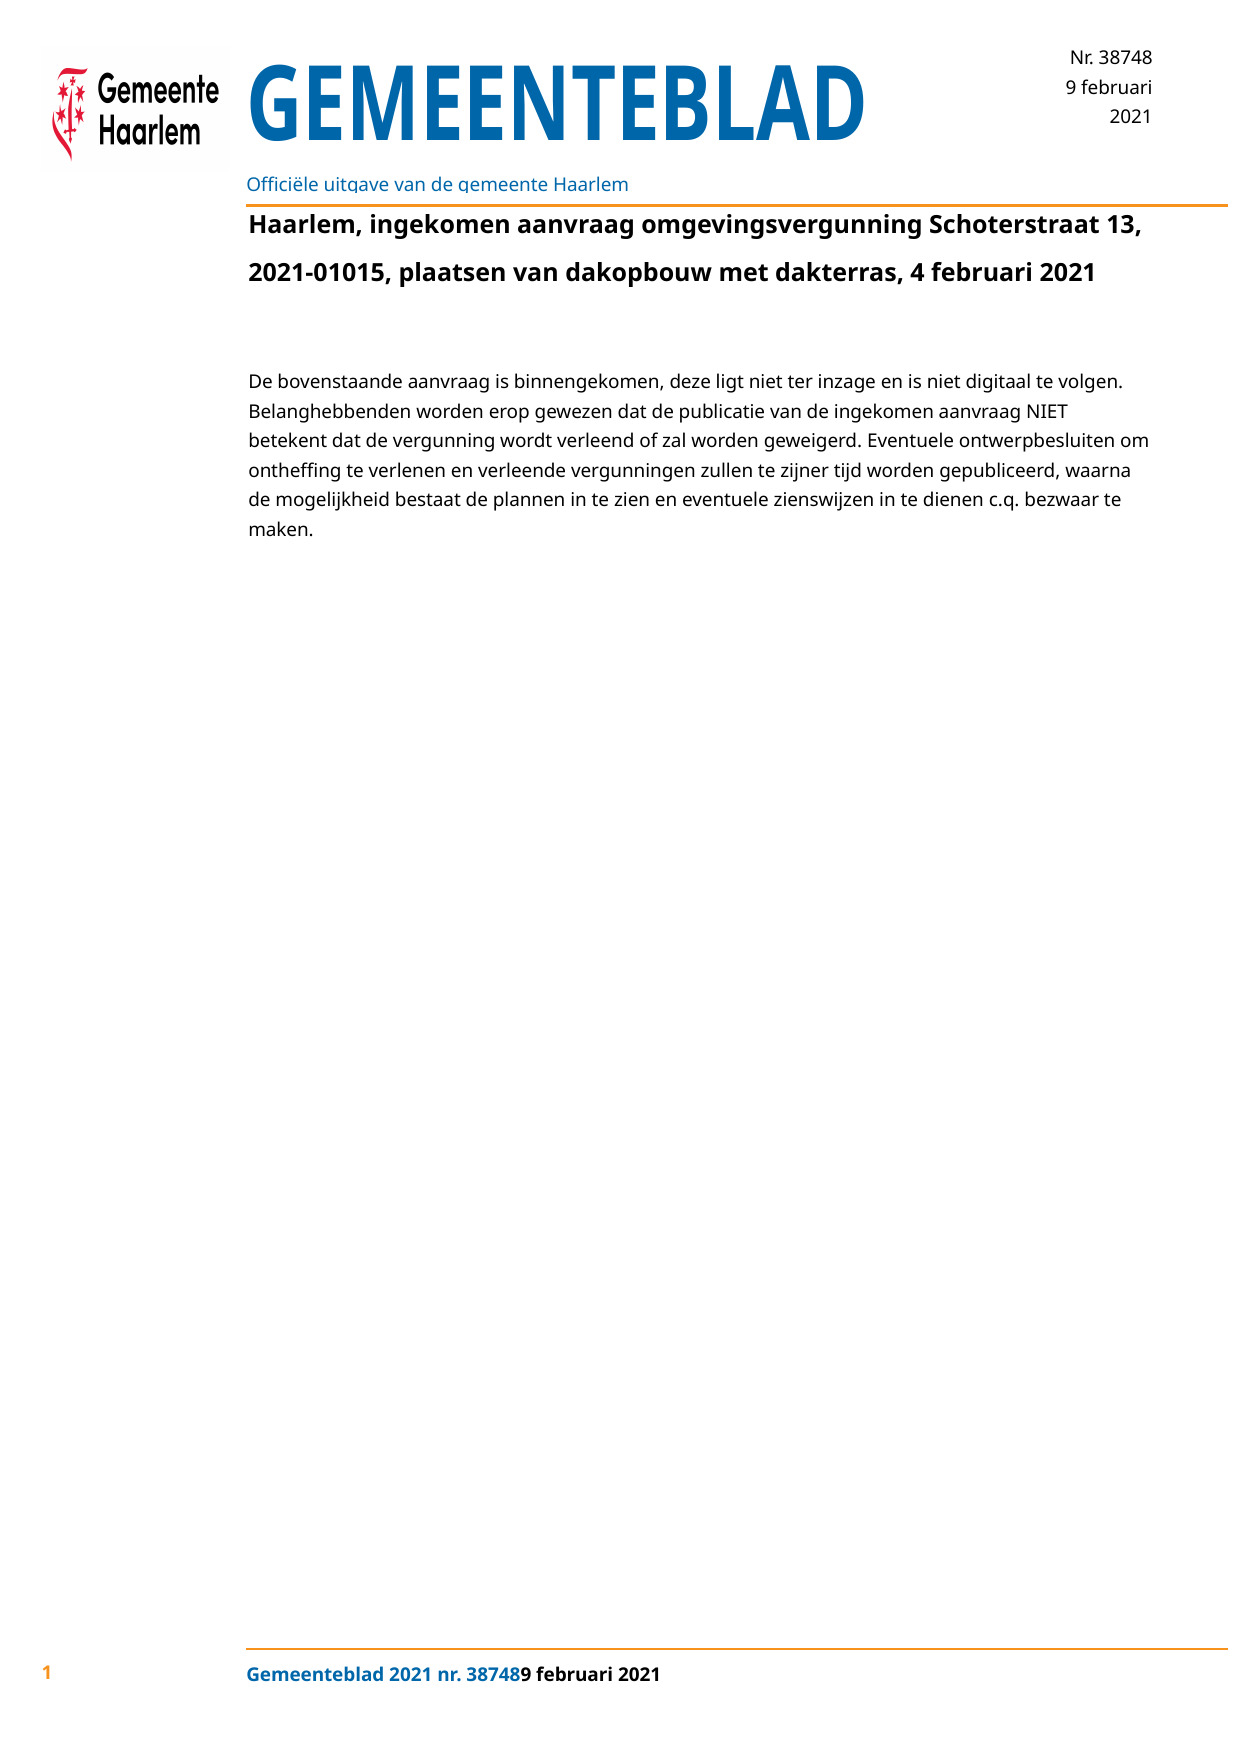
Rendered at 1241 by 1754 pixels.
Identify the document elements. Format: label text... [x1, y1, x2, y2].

text Haarlem, ingekomen aanvraag omgevingsvergunning Schoterstraat 13, 2021-01015, plaatsen van dakopbouw met dakterras, 4 februari 2021 [248, 207, 1152, 288]
picture [41, 47, 231, 172]
text De bovenstaande aanvraag is binnengekomen, deze ligt niet ter inzage en is niet digitaal te volgen. Belanghebbenden worden erop gewezen dat de publicatie van de ingekomen aanvraag NIET betekent dat de vergunning wordt verleend of zal worden geweigerd. Eventuele ontwerpbesluiten om ontheffing te verlenen en verleende vergunningen zullen te zijner tijd worden gepubliceerd, waarna de mogelijkheid bestaat de plannen in te zien en eventuele zienswijzen in te dienen c.q. bezwaar te maken. [248, 368, 1152, 542]
